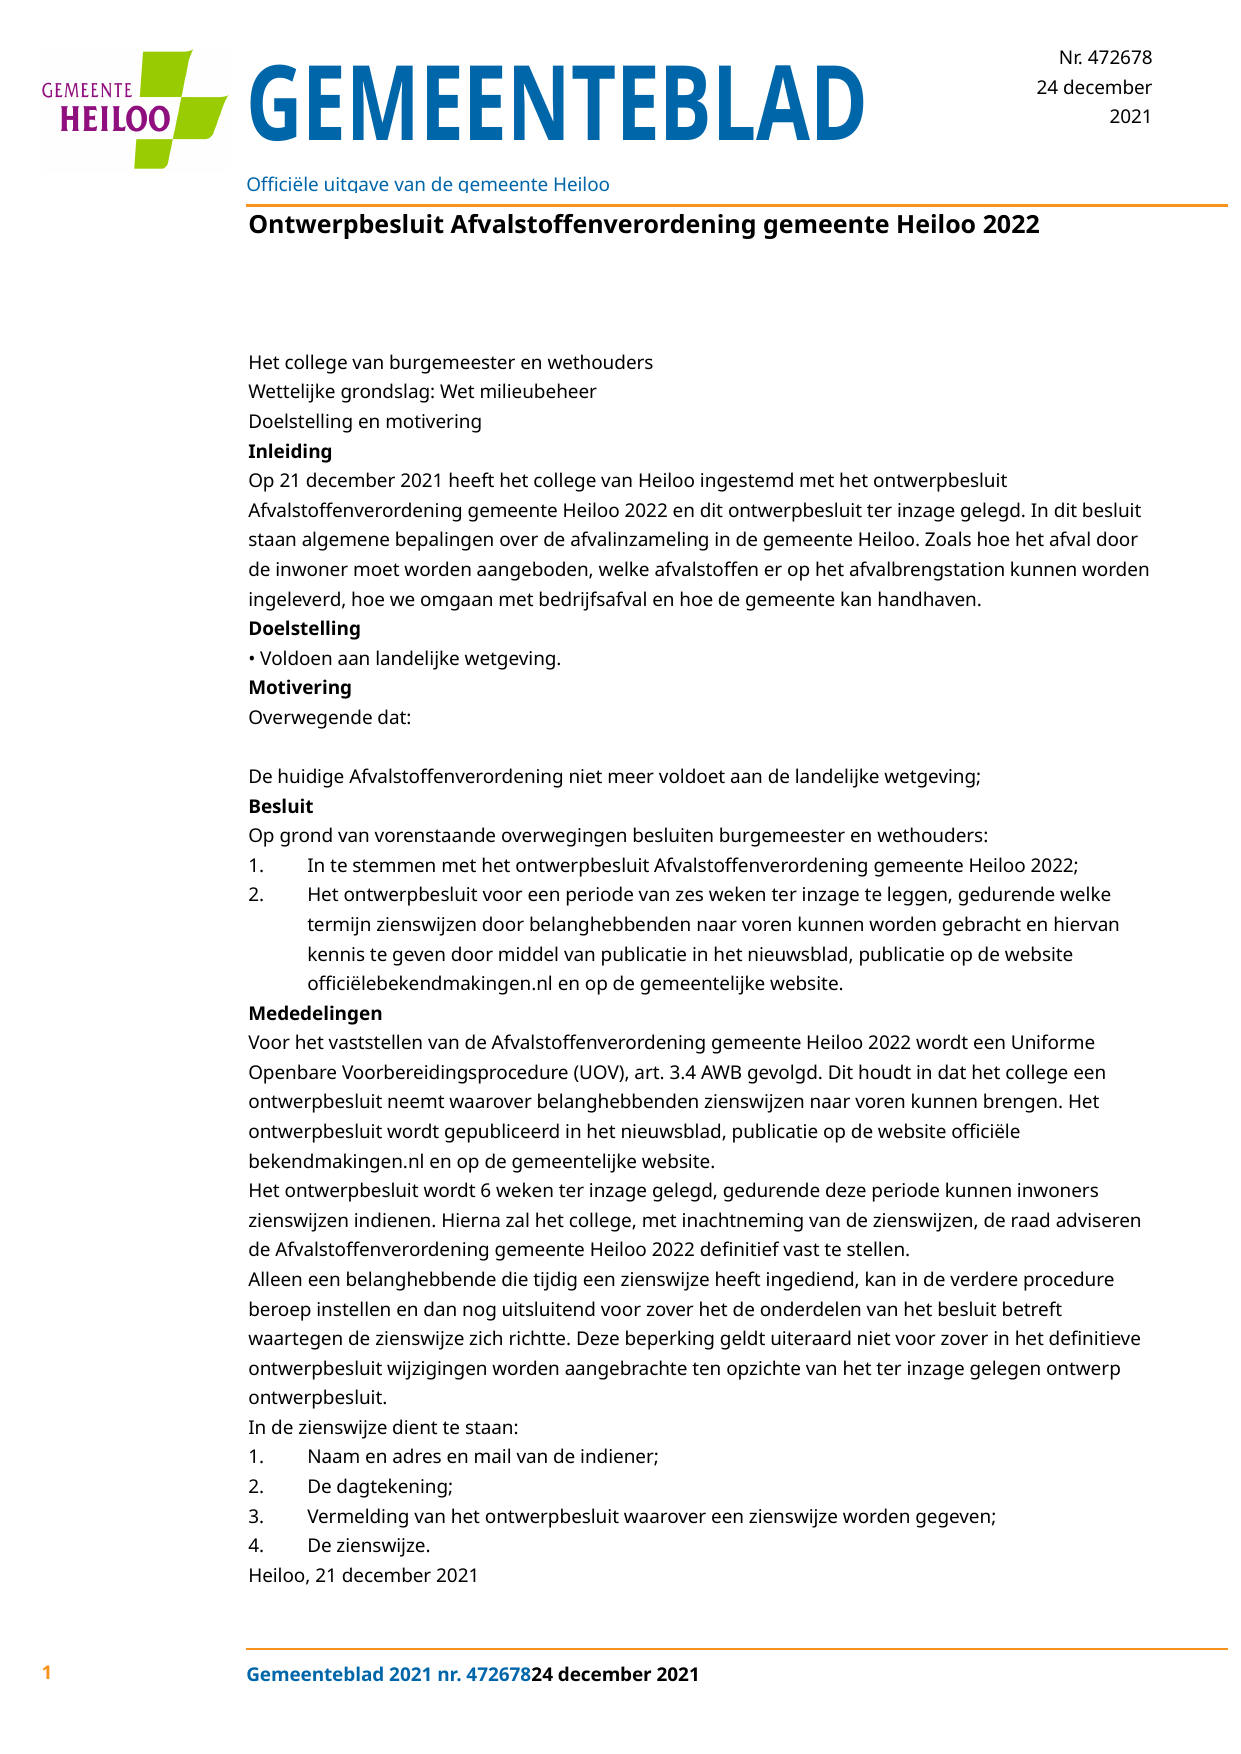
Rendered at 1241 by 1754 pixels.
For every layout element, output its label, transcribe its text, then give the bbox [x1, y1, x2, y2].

list Vermelding van het ontwerpbesluit waarover een zienswijze worden gegeven; [248, 1503, 1152, 1529]
picture [41, 47, 231, 172]
text Doelstelling [248, 615, 1152, 641]
text Overwegende dat: [248, 704, 1152, 730]
text Motivering [248, 674, 1152, 700]
text Inleiding [248, 438, 1152, 464]
text Heiloo, 21 december 2021 [248, 1562, 1152, 1588]
text • Voldoen aan landelijke wetgeving. [248, 645, 1152, 671]
text Op grond van vorenstaande overwegingen besluiten burgemeester en wethouders: [248, 822, 1152, 848]
text Op 21 december 2021 heeft het college van Heiloo ingestemd met het ontwerpbesluit Afvalstoffenverordening gemeente Heiloo 2022 en dit ontwerpbesluit ter inzage gelegd. In dit besluit staan algemene bepalingen over de afvalinzameling in de gemeente Heiloo. Zoals hoe het afval door de inwoner moet worden aangeboden, welke afvalstoffen er op het afvalbrengstation kunnen worden ingeleverd, hoe we omgaan met bedrijfsafval en hoe de gemeente kan handhaven. [248, 467, 1152, 612]
list De zienswijze. [248, 1532, 1152, 1558]
list Naam en adres en mail van de indiener; [248, 1444, 1152, 1469]
text Alleen een belanghebbende die tijdig een zienswijze heeft ingediend, kan in de verdere procedure beroep instellen en dan nog uitsluitend voor zover het de onderdelen van het besluit betreft waartegen de zienswijze zich richtte. Deze beperking geldt uiteraard niet voor zover in het definitieve ontwerpbesluit wijzigingen worden aangebrachte ten opzichte van het ter inzage gelegen ontwerp ontwerpbesluit. [248, 1266, 1152, 1410]
text Wettelijke grondslag: Wet milieubeheer [248, 379, 1152, 404]
text De huidige Afvalstoffenverordening niet meer voldoet aan de landelijke wetgeving; [248, 763, 1152, 789]
text Ontwerpbesluit Afvalstoffenverordening gemeente Heiloo 2022 [248, 207, 1152, 241]
text Mededelingen [248, 1000, 1152, 1026]
text In de zienswijze dient te staan: [248, 1414, 1152, 1440]
text Voor het vaststellen van de Afvalstoffenverordening gemeente Heiloo 2022 wordt een Uniforme Openbare Voorbereidingsprocedure (UOV), art. 3.4 AWB gevolgd. Dit houdt in dat het college een ontwerpbesluit neemt waarover belanghebbenden zienswijzen naar voren kunnen brengen. Het ontwerpbesluit wordt gepubliceerd in het nieuwsblad, publicatie op de website officiële bekendmakingen.nl en op de gemeentelijke website. [248, 1029, 1152, 1174]
list De dagtekening; [248, 1473, 1152, 1499]
text Doelstelling en motivering [248, 408, 1152, 434]
text Het ontwerpbesluit wordt 6 weken ter inzage gelegd, gedurende deze periode kunnen inwoners zienswijzen indienen. Hierna zal het college, met inachtneming van de zienswijzen, de raad adviseren de Afvalstoffenverordening gemeente Heiloo 2022 definitief vast te stellen. [248, 1177, 1152, 1262]
list In te stemmen met het ontwerpbesluit Afvalstoffenverordening gemeente Heiloo 2022; [248, 852, 1152, 878]
text Het college van burgemeester en wethouders [248, 349, 1152, 375]
list Het ontwerpbesluit voor een periode van zes weken ter inzage te leggen, gedurende welke termijn zienswijzen door belanghebbenden naar voren kunnen worden gebracht en hiervan kennis te geven door middel van publicatie in het nieuwsblad, publicatie op de website officiëlebekendmakingen.nl en op de gemeentelijke website. [248, 882, 1152, 996]
text Besluit [248, 793, 1152, 819]
